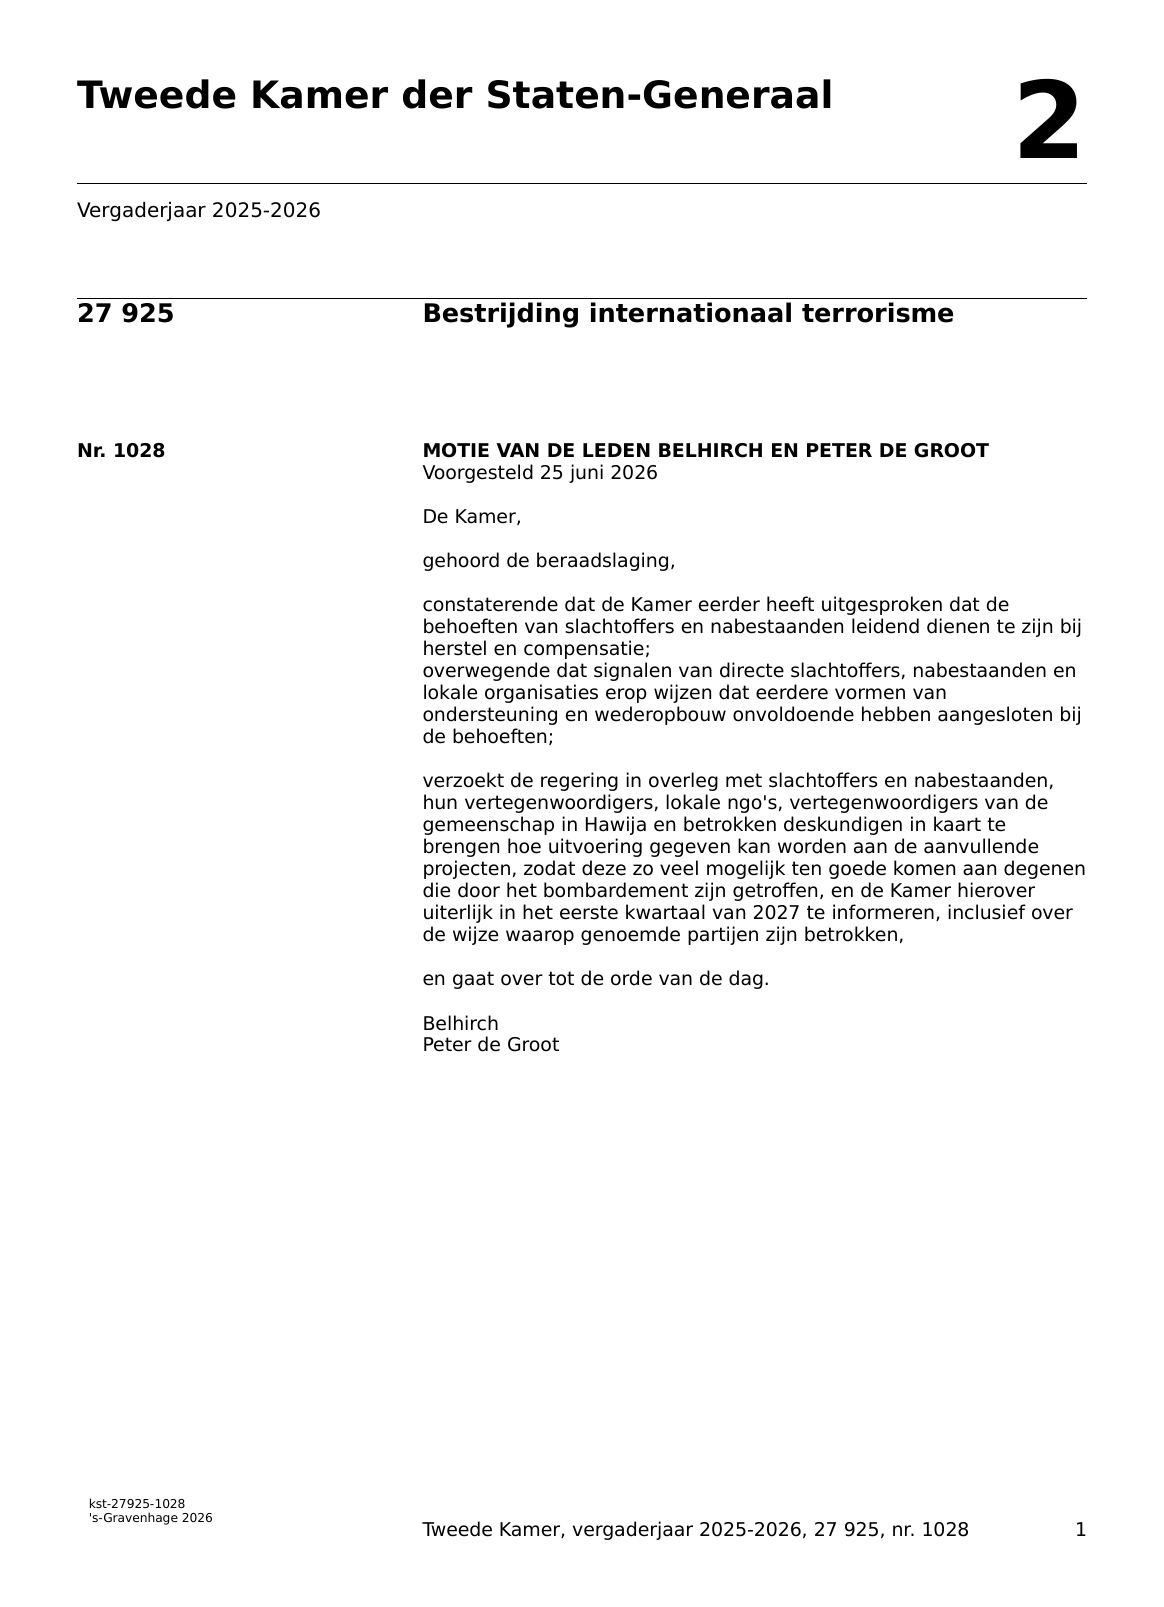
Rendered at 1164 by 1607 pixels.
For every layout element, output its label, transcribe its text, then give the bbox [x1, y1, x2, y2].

text Belhirch [422, 1012, 1087, 1034]
text gehoord de beraadslaging, [422, 550, 1087, 572]
subtitle 27 925 Bestrijding internationaal terrorisme [77, 299, 1087, 329]
subtitle Nr. 1028 MOTIE VAN DE LEDEN BELHIRCH EN PETER DE GROOT [77, 440, 1087, 462]
table_header 2 [886, 59, 1087, 183]
text Peter de Groot [422, 1034, 1087, 1056]
text Voorgesteld 25 juni 2026 [422, 462, 1087, 484]
table_header Tweede Kamer der Staten-Generaal [77, 59, 886, 183]
table_cell Vergaderjaar 2025-2026 [77, 184, 1087, 298]
text en gaat over tot de orde van de dag. [422, 968, 1087, 990]
text constaterende dat de Kamer eerder heeft uitgesproken dat de behoeften van slachtoffers en nabestaanden leidend dienen te zijn bij herstel en compensatie; [422, 594, 1087, 660]
text De Kamer, [422, 506, 1087, 528]
text kst-27925-1028 [88, 1497, 323, 1511]
text 's-Gravenhage 2026 [88, 1511, 323, 1525]
text overwegende dat signalen van directe slachtoffers, nabestaanden en lokale organisaties erop wijzen dat eerdere vormen van ondersteuning en wederopbouw onvoldoende hebben aangesloten bij de behoeften; [422, 660, 1087, 748]
text verzoekt de regering in overleg met slachtoffers en nabestaanden, hun vertegenwoordigers, lokale ngo's, vertegenwoordigers van de gemeenschap in Hawija en betrokken deskundigen in kaart te brengen hoe uitvoering gegeven kan worden aan de aanvullende projecten, zodat deze zo veel mogelijk ten goede komen aan degenen die door het bombardement zijn getroffen, en de Kamer hierover uiterlijk in het eerste kwartaal van 2027 te informeren, inclusief over de wijze waarop genoemde partijen zijn betrokken, [422, 770, 1087, 946]
